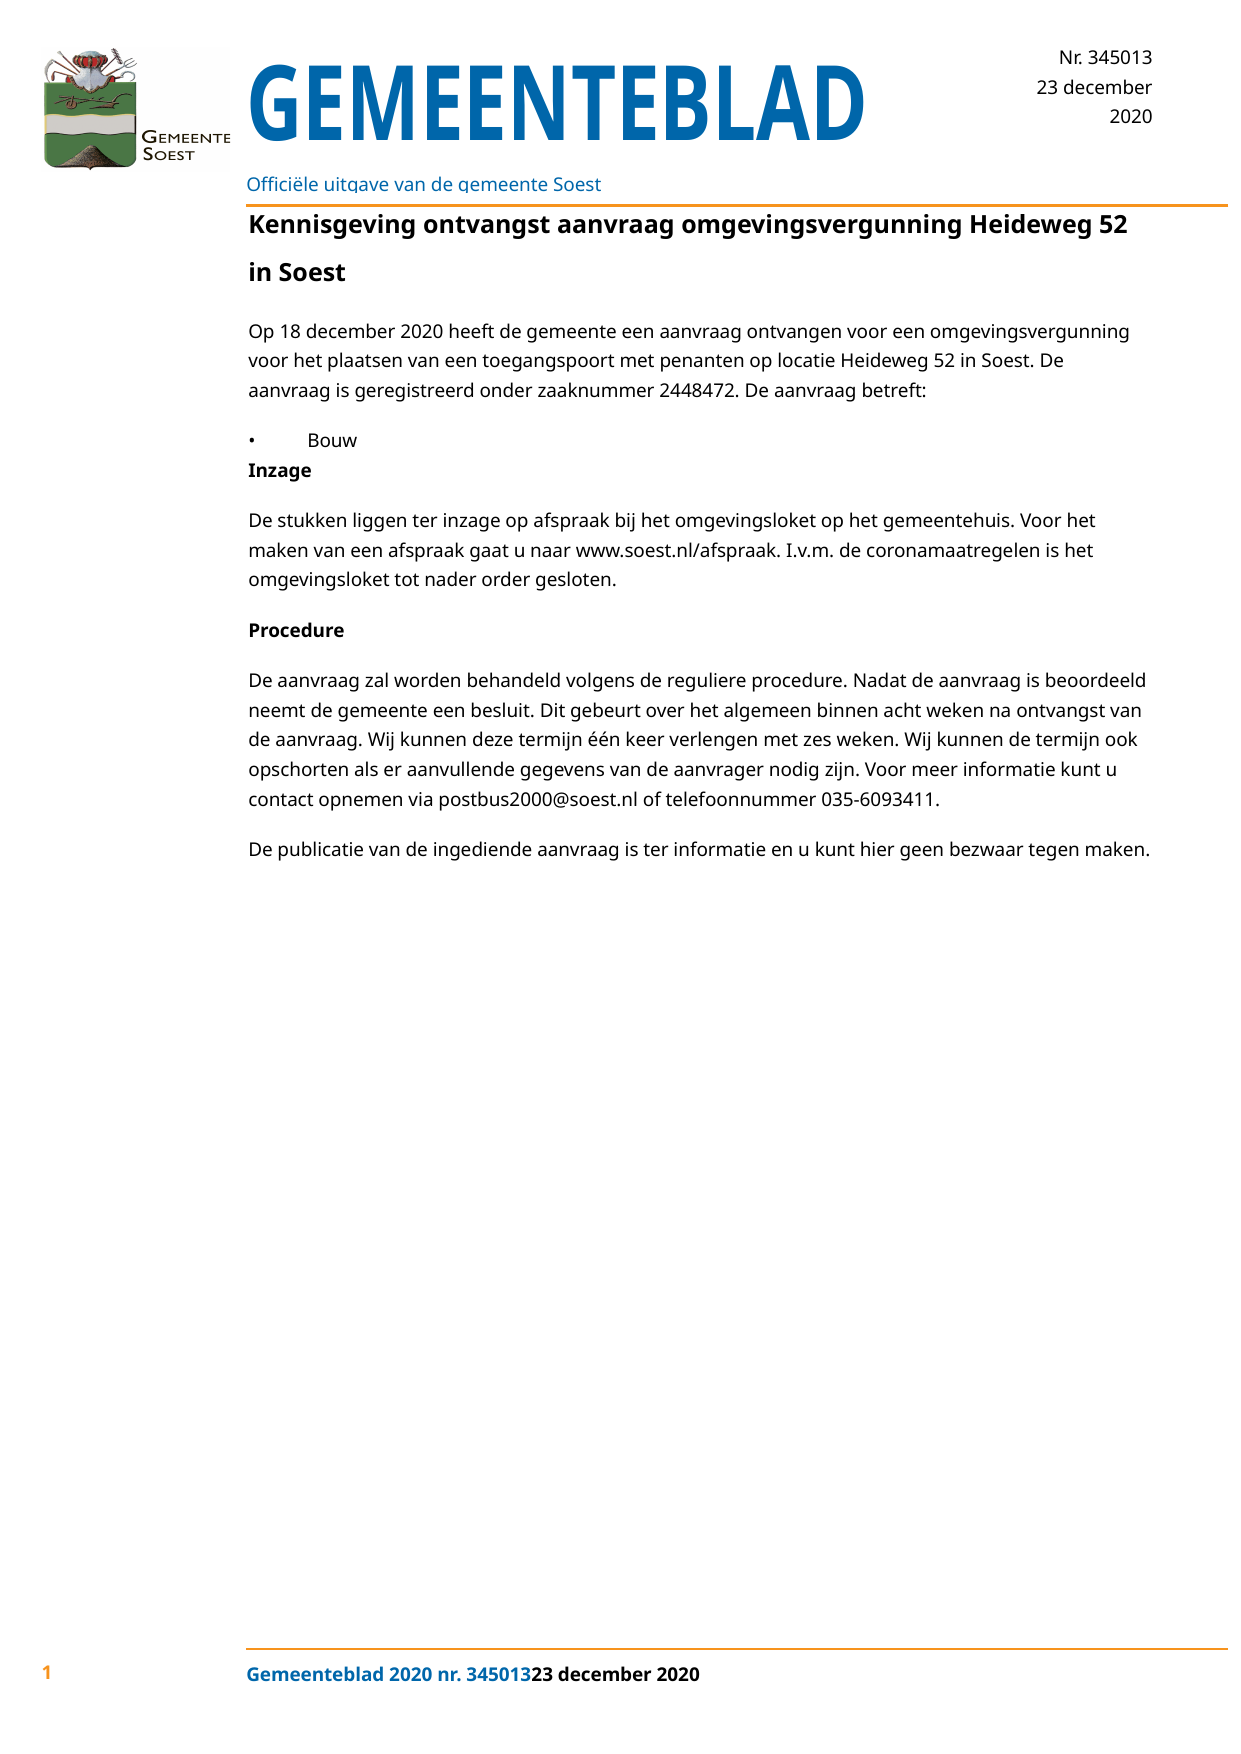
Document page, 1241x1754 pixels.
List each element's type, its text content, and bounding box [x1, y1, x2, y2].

picture [41, 47, 231, 172]
text De stukken liggen ter inzage op afspraak bij het omgevingsloket op het gemeentehuis. Voor het maken van een afspraak gaat u naar www.soest.nl/afspraak. I.v.m. de coronamaatregelen is het omgevingsloket tot nader order gesloten. [248, 507, 1152, 592]
text De publicatie van de ingediende aanvraag is ter informatie en u kunt hier geen bezwaar tegen maken. [248, 836, 1152, 862]
text Inzage [248, 457, 1152, 483]
list Bouw [248, 427, 1152, 453]
text De aanvraag zal worden behandeld volgens de reguliere procedure. Nadat de aanvraag is beoordeeld neemt de gemeente een besluit. Dit gebeurt over het algemeen binnen acht weken na ontvangst van de aanvraag. Wij kunnen deze termijn één keer verlengen met zes weken. Wij kunnen de termijn ook opschorten als er aanvullende gegevens van de aanvrager nodig zijn. Voor meer informatie kunt u contact opnemen via postbus2000@soest.nl of telefoonnummer 035-6093411. [248, 667, 1152, 812]
text Kennisgeving ontvangst aanvraag omgevingsvergunning Heideweg 52 in Soest [248, 207, 1152, 288]
text Procedure [248, 617, 1152, 643]
text Op 18 december 2020 heeft de gemeente een aanvraag ontvangen voor een omgevingsvergunning voor het plaatsen van een toegangspoort met penanten op locatie Heideweg 52 in Soest. De aanvraag is geregistreerd onder zaaknummer 2448472. De aanvraag betreft: [248, 318, 1152, 403]
